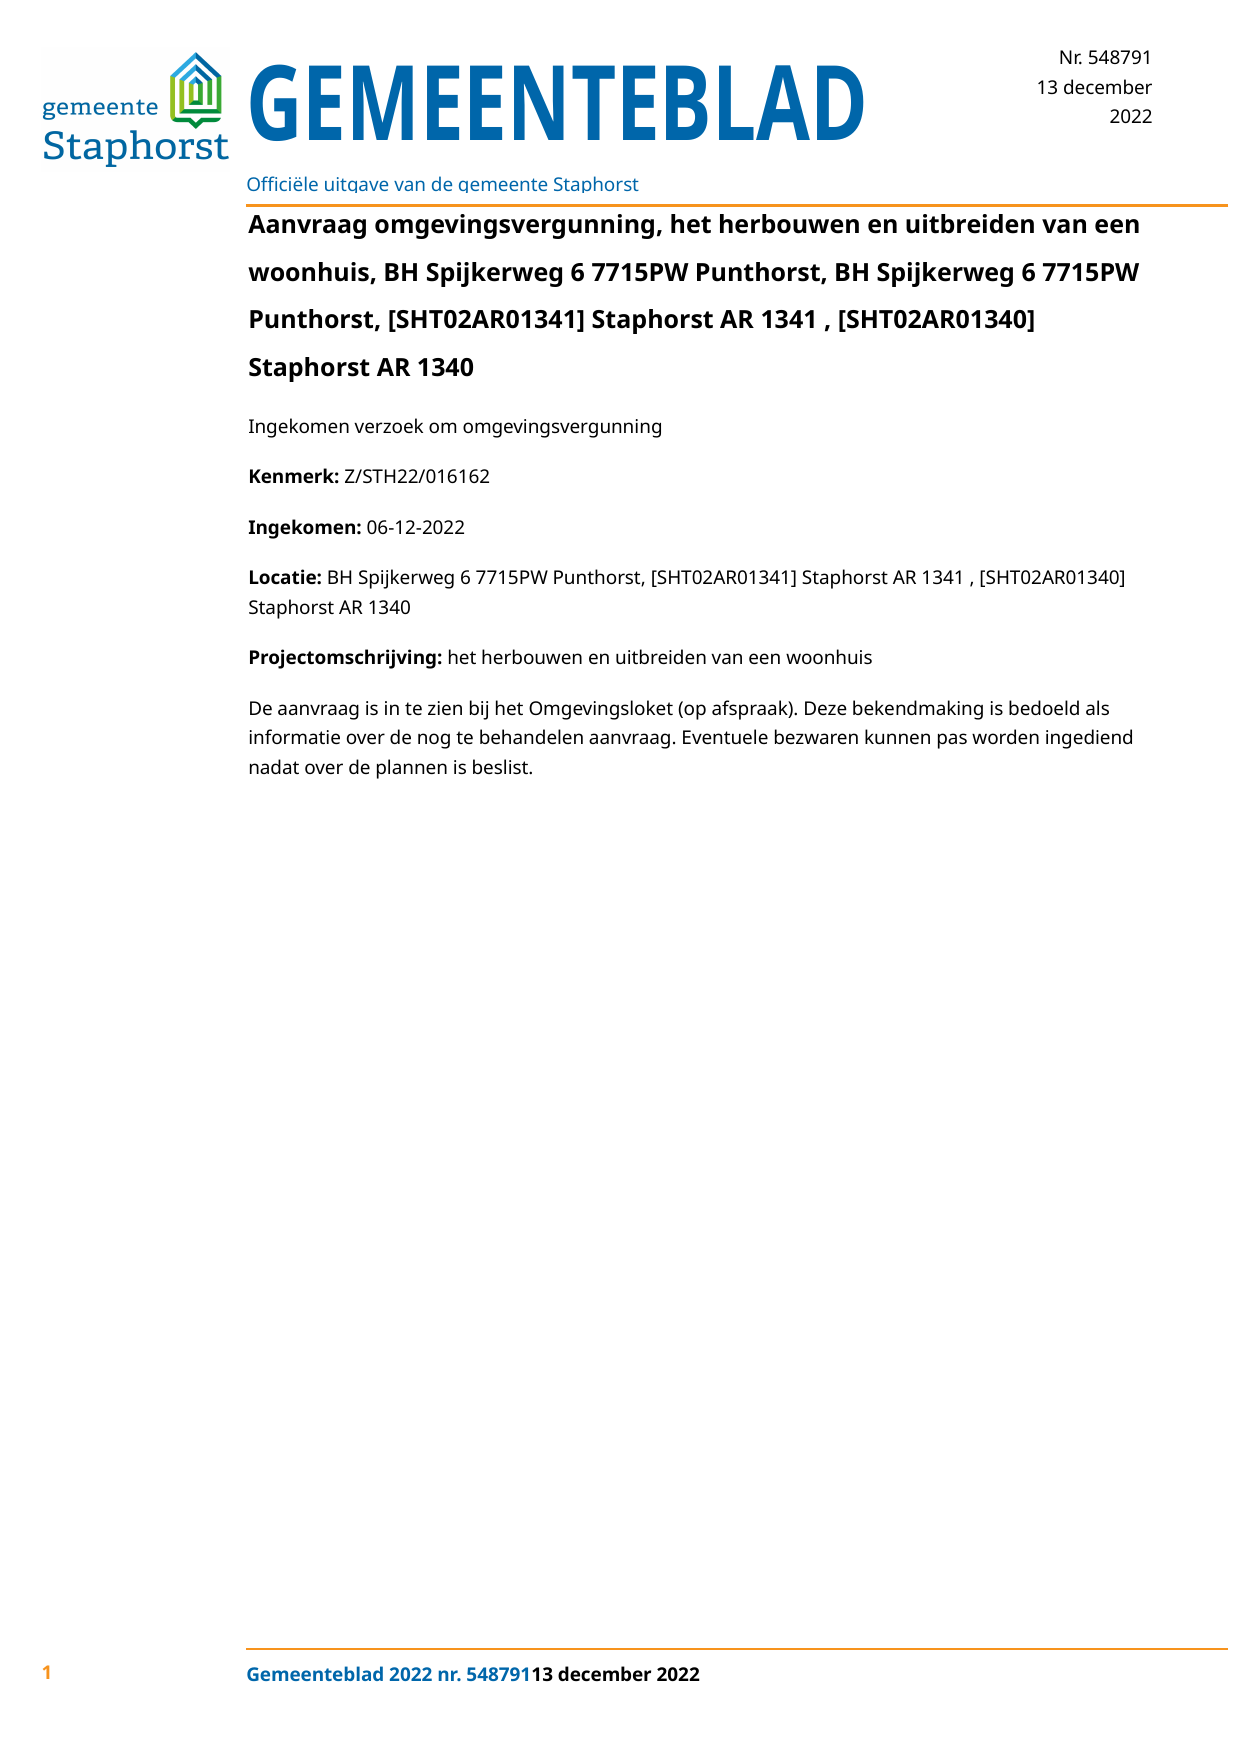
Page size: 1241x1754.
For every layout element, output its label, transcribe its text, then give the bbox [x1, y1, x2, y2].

text Kenmerk: Z/STH22/016162 [248, 463, 1152, 489]
text Locatie: BH Spijkerweg 6 7715PW Punthorst, [SHT02AR01341] Staphorst AR 1341 , [SHT02AR01340] Staphorst AR 1340 [248, 564, 1152, 620]
text Ingekomen verzoek om omgevingsvergunning [248, 413, 1152, 439]
text De aanvraag is in te zien bij het Omgevingsloket (op afspraak). Deze bekendmaking is bedoeld als informatie over de nog te behandelen aanvraag. Eventuele bezwaren kunnen pas worden ingediend nadat over de plannen is beslist. [248, 695, 1152, 780]
text Ingekomen: 06-12-2022 [248, 514, 1152, 540]
picture [41, 47, 231, 172]
text Projectomschrijving: het herbouwen en uitbreiden van een woonhuis [248, 644, 1152, 670]
text Aanvraag omgevingsvergunning, het herbouwen en uitbreiden van een woonhuis, BH Spijkerweg 6 7715PW Punthorst, BH Spijkerweg 6 7715PW Punthorst, [SHT02AR01341] Staphorst AR 1341 , [SHT02AR01340] Staphorst AR 1340 [248, 207, 1152, 384]
